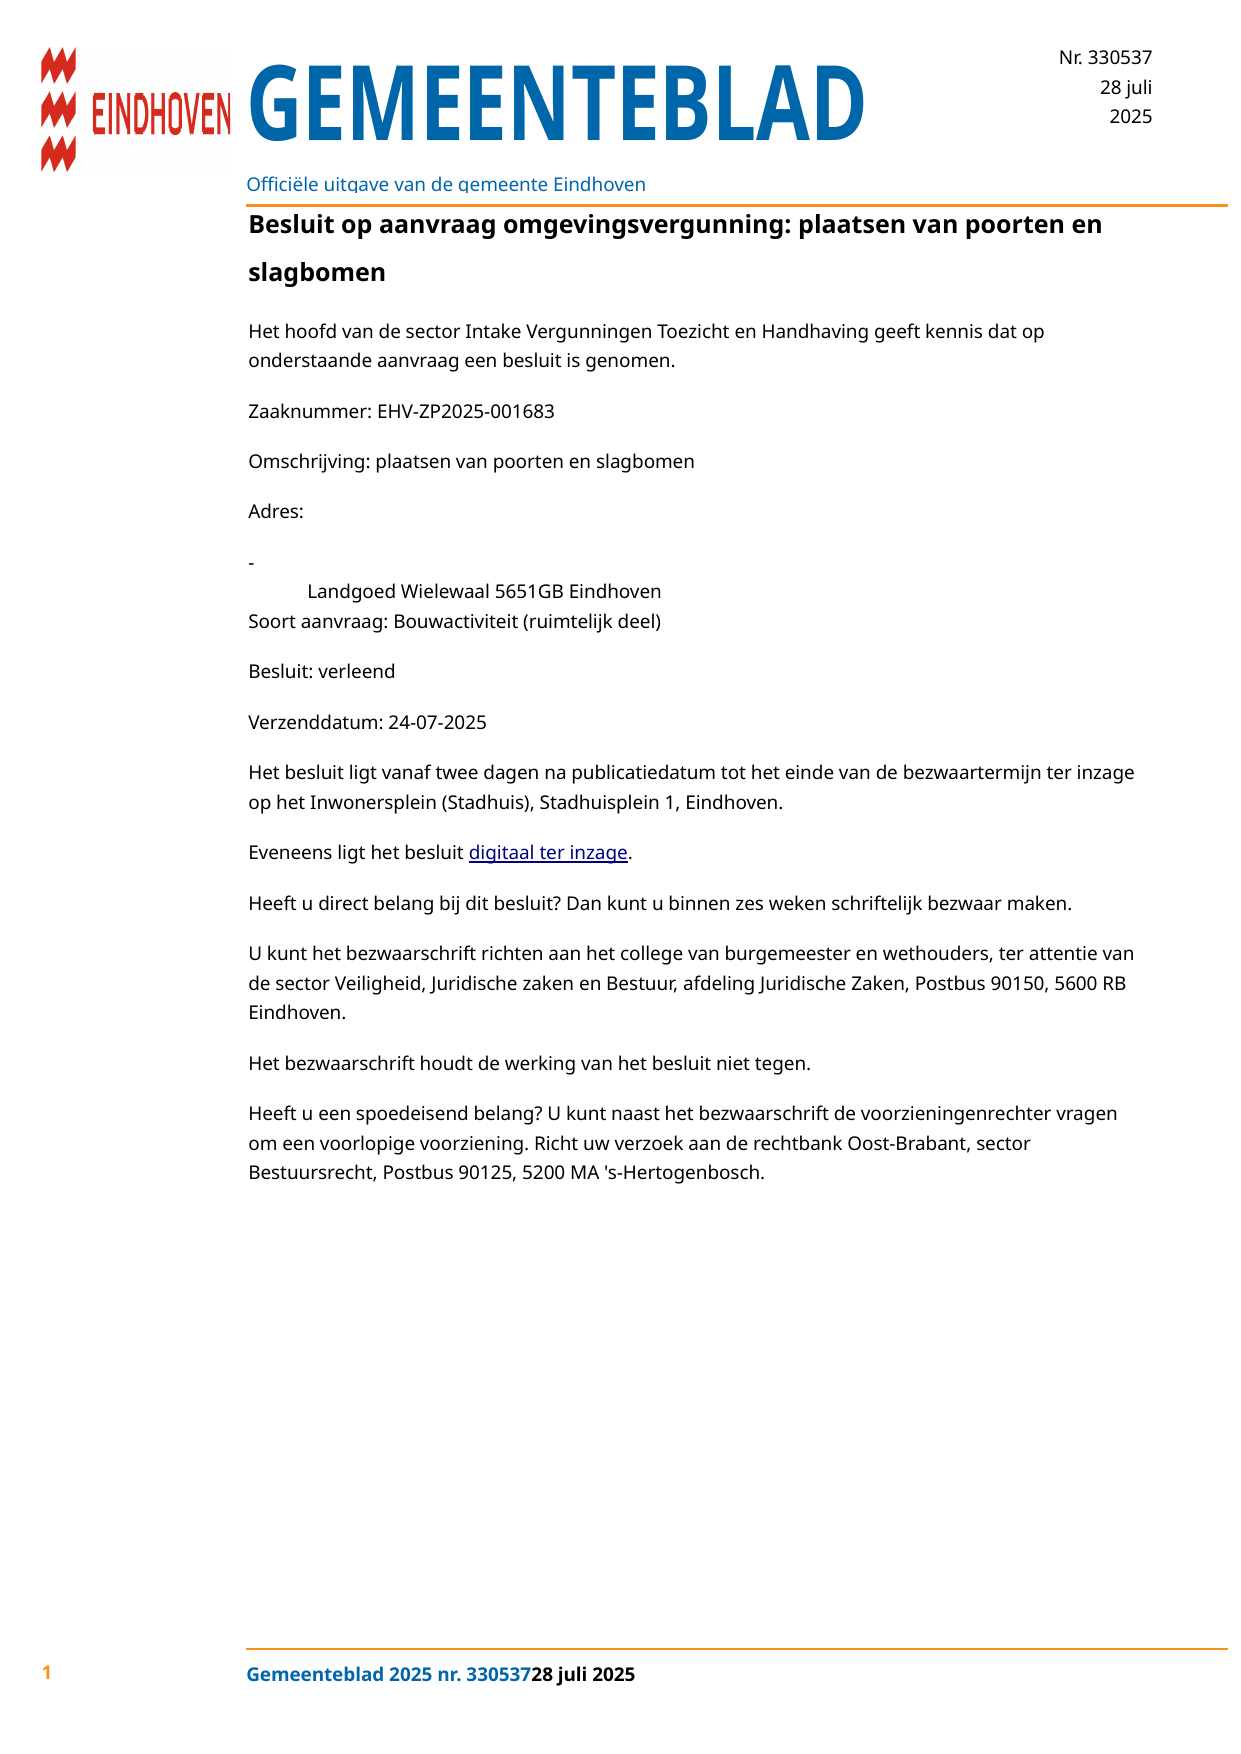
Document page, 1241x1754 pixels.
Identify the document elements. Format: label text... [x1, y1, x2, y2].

text Het bezwaarschrift houdt de werking van het besluit niet tegen. [248, 1050, 1152, 1076]
list Landgoed Wielewaal 5651GB Eindhoven [248, 579, 1152, 604]
text Heeft u direct belang bij dit besluit? Dan kunt u binnen zes weken schriftelijk bezwaar maken. [248, 890, 1152, 916]
text Besluit op aanvraag omgevingsvergunning: plaatsen van poorten en slagbomen [248, 207, 1152, 288]
text Het hoofd van de sector Intake Vergunningen Toezicht en Handhaving geeft kennis dat op onderstaande aanvraag een besluit is genomen. [248, 318, 1152, 373]
text Besluit: verleend [248, 659, 1152, 684]
text Soort aanvraag: Bouwactiviteit (ruimtelijk deel) [248, 608, 1152, 634]
text Adres: [248, 499, 1152, 524]
text Eveneens ligt het besluit digitaal ter inzage. [248, 839, 1152, 865]
picture [41, 47, 231, 172]
text Heeft u een spoedeisend belang? U kunt naast het bezwaarschrift de voorzieningenrechter vragen om een voorlopige voorziening. Richt uw verzoek aan de rechtbank Oost-Brabant, sector Bestuursrecht, Postbus 90125, 5200 MA 's-Hertogenbosch. [248, 1100, 1152, 1185]
text U kunt het bezwaarschrift richten aan het college van burgemeester en wethouders, ter attentie van de sector Veiligheid, Juridische zaken en Bestuur, afdeling Juridische Zaken, Postbus 90150, 5600 RB Eindhoven. [248, 940, 1152, 1025]
text Omschrijving: plaatsen van poorten en slagbomen [248, 448, 1152, 474]
text Zaaknummer: EHV-ZP2025-001683 [248, 398, 1152, 424]
text Het besluit ligt vanaf twee dagen na publicatiedatum tot het einde van de bezwaartermijn ter inzage op het Inwonersplein (Stadhuis), Stadhuisplein 1, Eindhoven. [248, 759, 1152, 815]
text Verzenddatum: 24-07-2025 [248, 709, 1152, 735]
